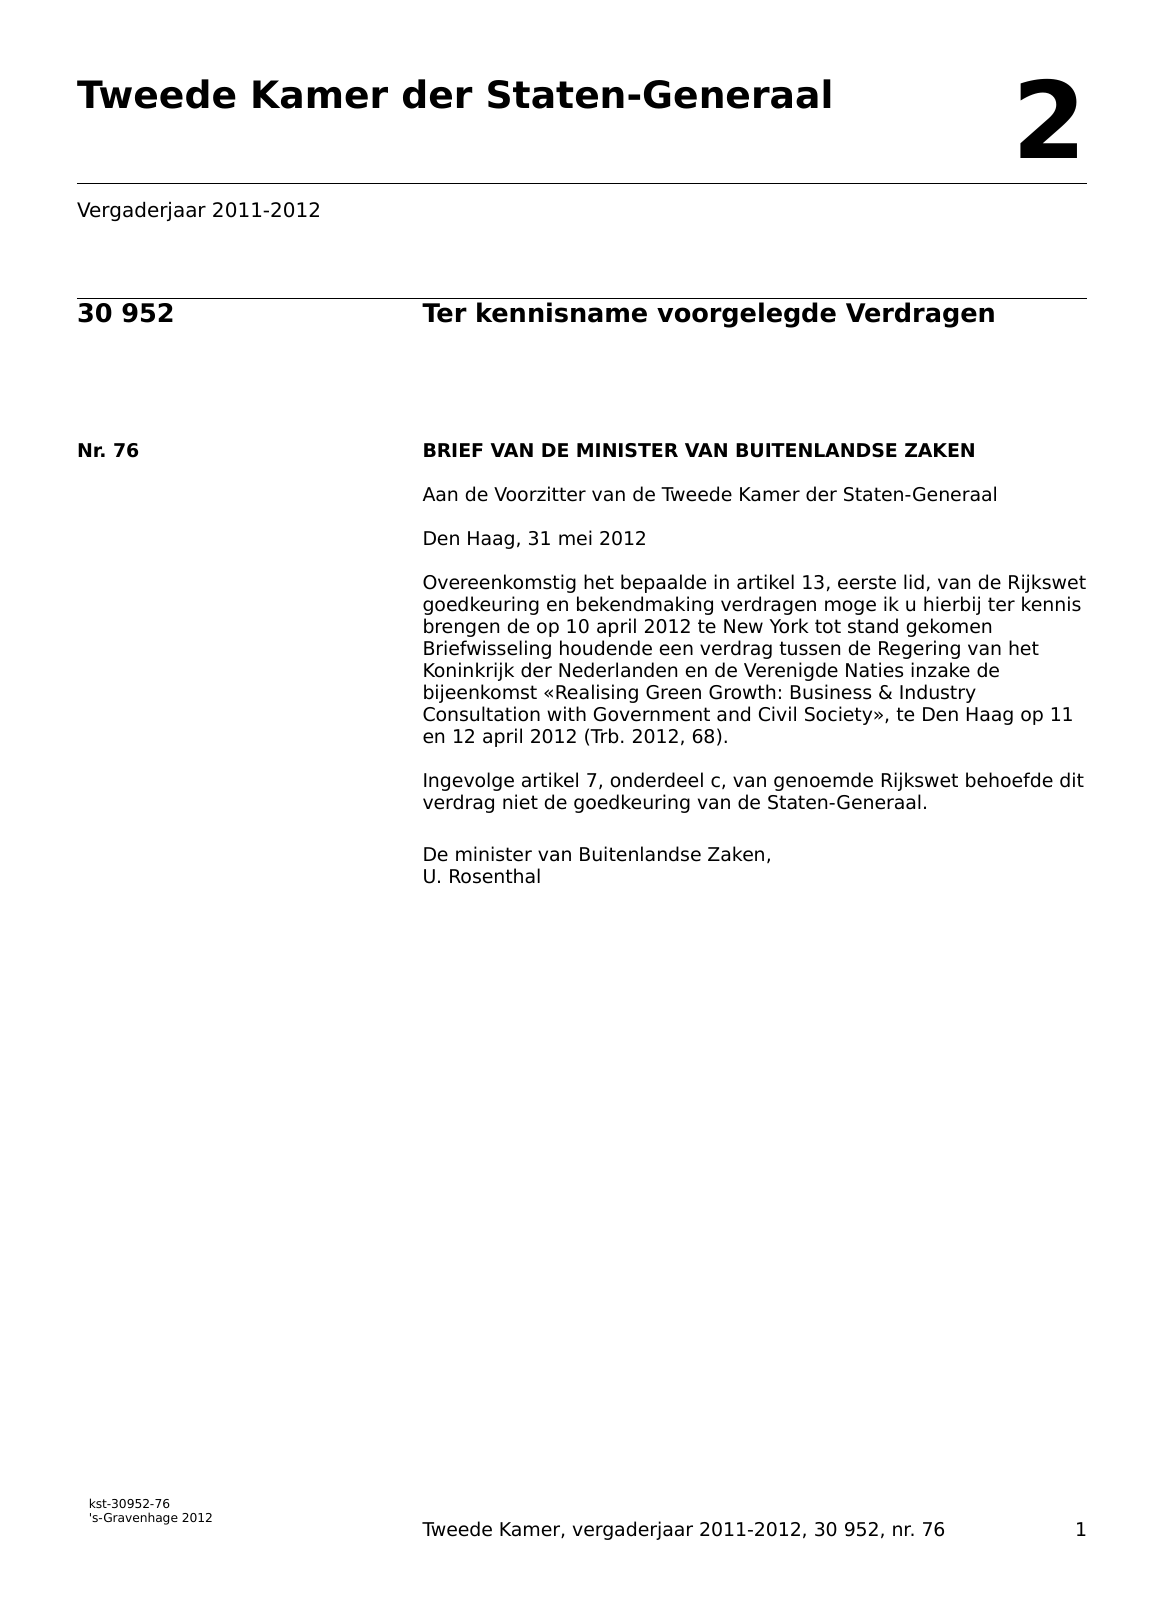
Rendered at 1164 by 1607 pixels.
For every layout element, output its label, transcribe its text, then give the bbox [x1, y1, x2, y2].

subtitle 30 952 Ter kennisname voorgelegde Verdragen [77, 299, 1087, 329]
text Aan de Voorzitter van de Tweede Kamer der Staten-Generaal [422, 484, 1087, 506]
text kst-30952-76 [88, 1497, 323, 1511]
table_header 2 [886, 59, 1087, 183]
text Ingevolge artikel 7, onderdeel c, van genoemde Rijkswet behoefde dit verdrag niet de goedkeuring van de Staten-Generaal. [422, 770, 1087, 814]
table_cell Vergaderjaar 2011-2012 [77, 184, 1087, 298]
subtitle Nr. 76 BRIEF VAN DE MINISTER VAN BUITENLANDSE ZAKEN [77, 440, 1087, 462]
text 's-Gravenhage 2012 [88, 1511, 323, 1525]
text De minister van Buitenlandse Zaken, U. Rosenthal [422, 844, 1087, 888]
text Overeenkomstig het bepaalde in artikel 13, eerste lid, van de Rijkswet goedkeuring en bekendmaking verdragen moge ik u hierbij ter kennis brengen de op 10 april 2012 te New York tot stand gekomen Briefwisseling houdende een verdrag tussen de Regering van het Koninkrijk der Nederlanden en de Verenigde Naties inzake de bijeenkomst «Realising Green Growth: Business & Industry Consultation with Government and Civil Society», te Den Haag op 11 en 12 april 2012 (Trb. 2012, 68). [422, 572, 1087, 748]
text Den Haag, 31 mei 2012 [422, 528, 1087, 550]
table_header Tweede Kamer der Staten-Generaal [77, 59, 886, 183]
